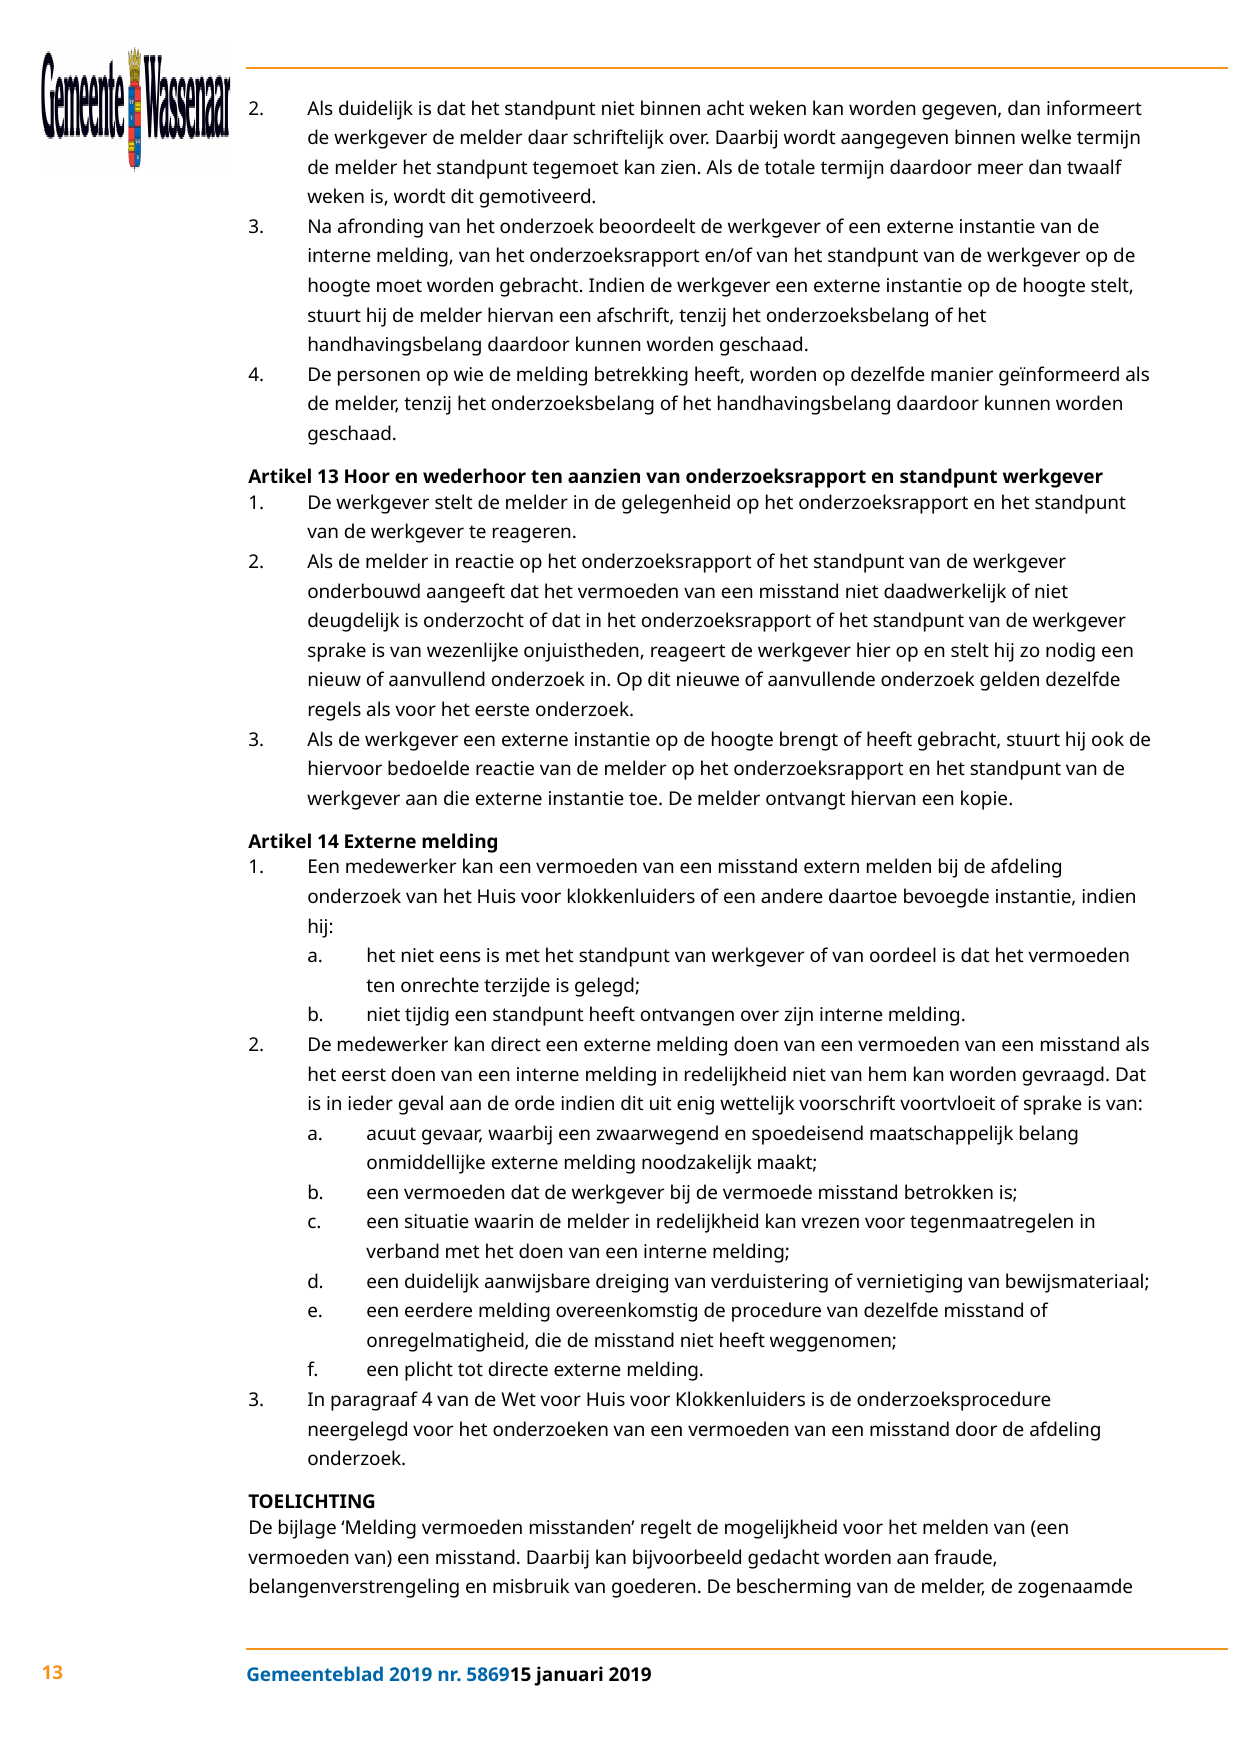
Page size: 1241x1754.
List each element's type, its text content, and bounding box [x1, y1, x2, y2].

list Als de melder in reactie op het onderzoeksrapport of het standpunt van de werkgever onderbouwd aangeeft dat het vermoeden van een misstand niet daadwerkelijk of niet deugdelijk is onderzocht of dat in het onderzoeksrapport of het standpunt van de werkgever sprake is van wezenlijke onjuistheden, reageert de werkgever hier op en stelt hij zo nodig een nieuw of aanvullend onderzoek in. Op dit nieuwe of aanvullende onderzoek gelden dezelfde regels als voor het eerste onderzoek. [248, 548, 1152, 722]
list Een medewerker kan een vermoeden van een misstand extern melden bij de afdeling onderzoek van het Huis voor klokkenluiders of een andere daartoe bevoegde instantie, indien hij: [248, 854, 1152, 939]
list In paragraaf 4 van de Wet voor Huis voor Klokkenluiders is de onderzoeksprocedure neergelegd voor het onderzoeken van een vermoeden van een misstand door de afdeling onderzoek. [248, 1386, 1152, 1471]
list een eerdere melding overeenkomstig de procedure van dezelfde misstand of onregelmatigheid, die de misstand niet heeft weggenomen; [307, 1297, 1152, 1353]
list een situatie waarin de melder in redelijkheid kan vrezen voor tegenmaatregelen in verband met het doen van een interne melding; [307, 1209, 1152, 1264]
text TOELICHTING [248, 1488, 1152, 1514]
list een plicht tot directe externe melding. [307, 1357, 1152, 1382]
list een duidelijk aanwijsbare dreiging van verduistering of vernietiging van bewijsmateriaal; [307, 1268, 1152, 1294]
text Artikel 14 Externe melding [248, 828, 1152, 854]
list Als de werkgever een externe instantie op de hoogte brengt of heeft gebracht, stuurt hij ook de hiervoor bedoelde reactie van de melder op het onderzoeksrapport en het standpunt van de werkgever aan die externe instantie toe. De melder ontvangt hiervan een kopie. [248, 726, 1152, 811]
list Als duidelijk is dat het standpunt niet binnen acht weken kan worden gegeven, dan informeert de werkgever de melder daar schriftelijk over. Daarbij wordt aangegeven binnen welke termijn de melder het standpunt tegemoet kan zien. Als de totale termijn daardoor meer dan twaalf weken is, wordt dit gemotiveerd. [248, 95, 1152, 209]
list De medewerker kan direct een externe melding doen van een vermoeden van een misstand als het eerst doen van een interne melding in redelijkheid niet van hem kan worden gevraagd. Dat is in ieder geval aan de orde indien dit uit enig wettelijk voorschrift voortvloeit of sprake is van: [248, 1031, 1152, 1116]
text De bijlage ‘Melding vermoeden misstanden’ regelt de mogelijkheid voor het melden van (een vermoeden van) een misstand. Daarbij kan bijvoorbeeld gedacht worden aan fraude, belangenverstrengeling en misbruik van goederen. De bescherming van de melder, de zogenaamde [248, 1514, 1152, 1599]
list een vermoeden dat de werkgever bij de vermoede misstand betrokken is; [307, 1179, 1152, 1205]
list De personen op wie de melding betrekking heeft, worden op dezelfde manier geïnformeerd als de melder, tenzij het onderzoeksbelang of het handhavingsbelang daardoor kunnen worden geschaad. [248, 361, 1152, 446]
list niet tijdig een standpunt heeft ontvangen over zijn interne melding. [307, 1002, 1152, 1027]
list het niet eens is met het standpunt van werkgever of van oordeel is dat het vermoeden ten onrechte terzijde is gelegd; [307, 942, 1152, 998]
picture [41, 47, 231, 172]
text Artikel 13 Hoor en wederhoor ten aanzien van onderzoeksrapport en standpunt werkgever [248, 463, 1152, 489]
list De werkgever stelt de melder in de gelegenheid op het onderzoeksrapport en het standpunt van de werkgever te reageren. [248, 489, 1152, 544]
list Na afronding van het onderzoek beoordeelt de werkgever of een externe instantie van de interne melding, van het onderzoeksrapport en/of van het standpunt van de werkgever op de hoogte moet worden gebracht. Indien de werkgever een externe instantie op de hoogte stelt, stuurt hij de melder hiervan een afschrift, tenzij het onderzoeksbelang of het handhavingsbelang daardoor kunnen worden geschaad. [248, 213, 1152, 357]
list acuut gevaar, waarbij een zwaarwegend en spoedeisend maatschappelijk belang onmiddellijke externe melding noodzakelijk maakt; [307, 1120, 1152, 1175]
